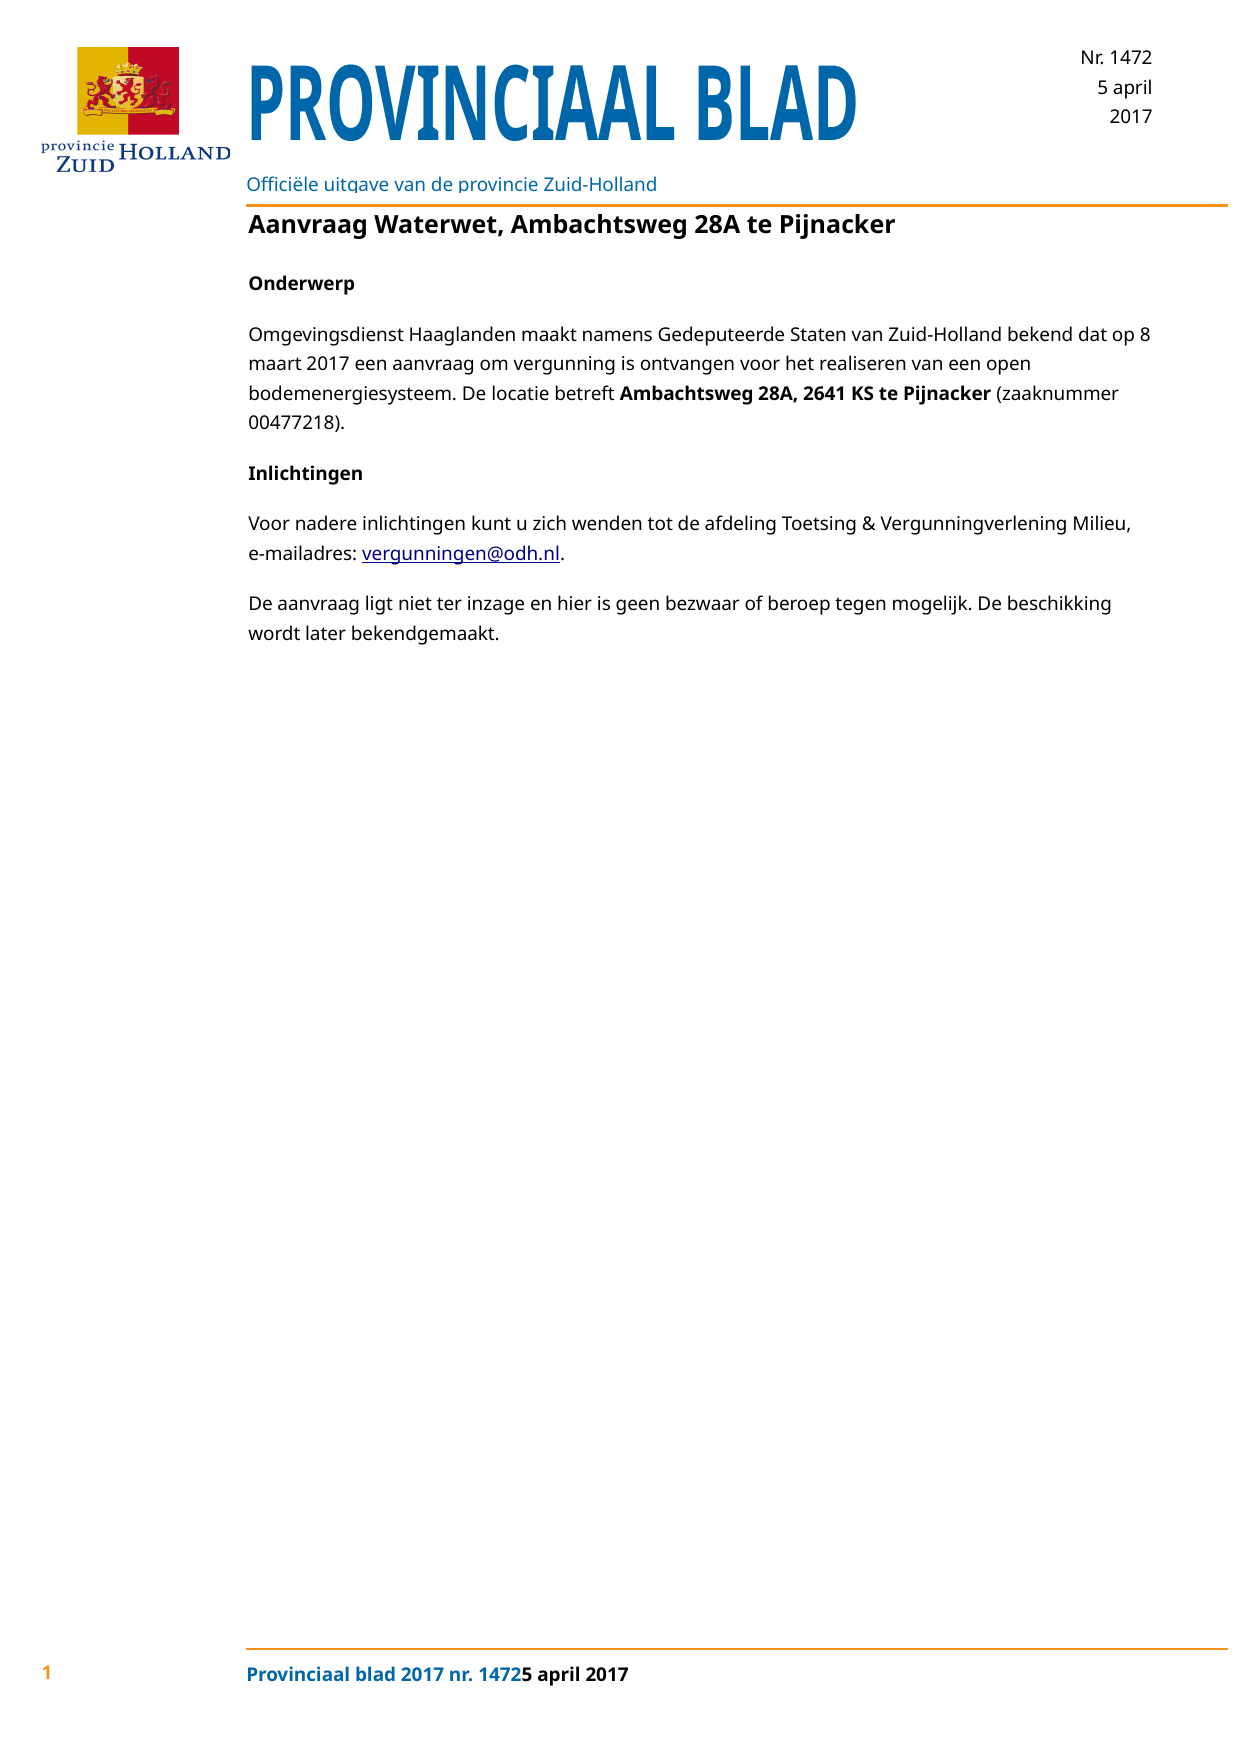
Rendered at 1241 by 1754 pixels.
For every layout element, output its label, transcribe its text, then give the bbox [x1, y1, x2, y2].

text De aanvraag ligt niet ter inzage en hier is geen bezwaar of beroep tegen mogelijk. De beschikking wordt later bekendgemaakt. [248, 590, 1152, 646]
picture [41, 47, 231, 172]
text Voor nadere inlichtingen kunt u zich wenden tot de afdeling Toetsing & Vergunningverlening Milieu, e-mailadres: vergunningen@odh.nl. [248, 510, 1152, 566]
text Onderwerp [248, 270, 1152, 296]
text Inlichtingen [248, 460, 1152, 486]
text Aanvraag Waterwet, Ambachtsweg 28A te Pijnacker [248, 207, 1152, 241]
text Omgevingsdienst Haaglanden maakt namens Gedeputeerde Staten van Zuid-Holland bekend dat op 8 maart 2017 een aanvraag om vergunning is ontvangen voor het realiseren van een open bodemenergiesysteem. De locatie betreft Ambachtsweg 28A, 2641 KS te Pijnacker (zaaknummer 00477218). [248, 321, 1152, 435]
